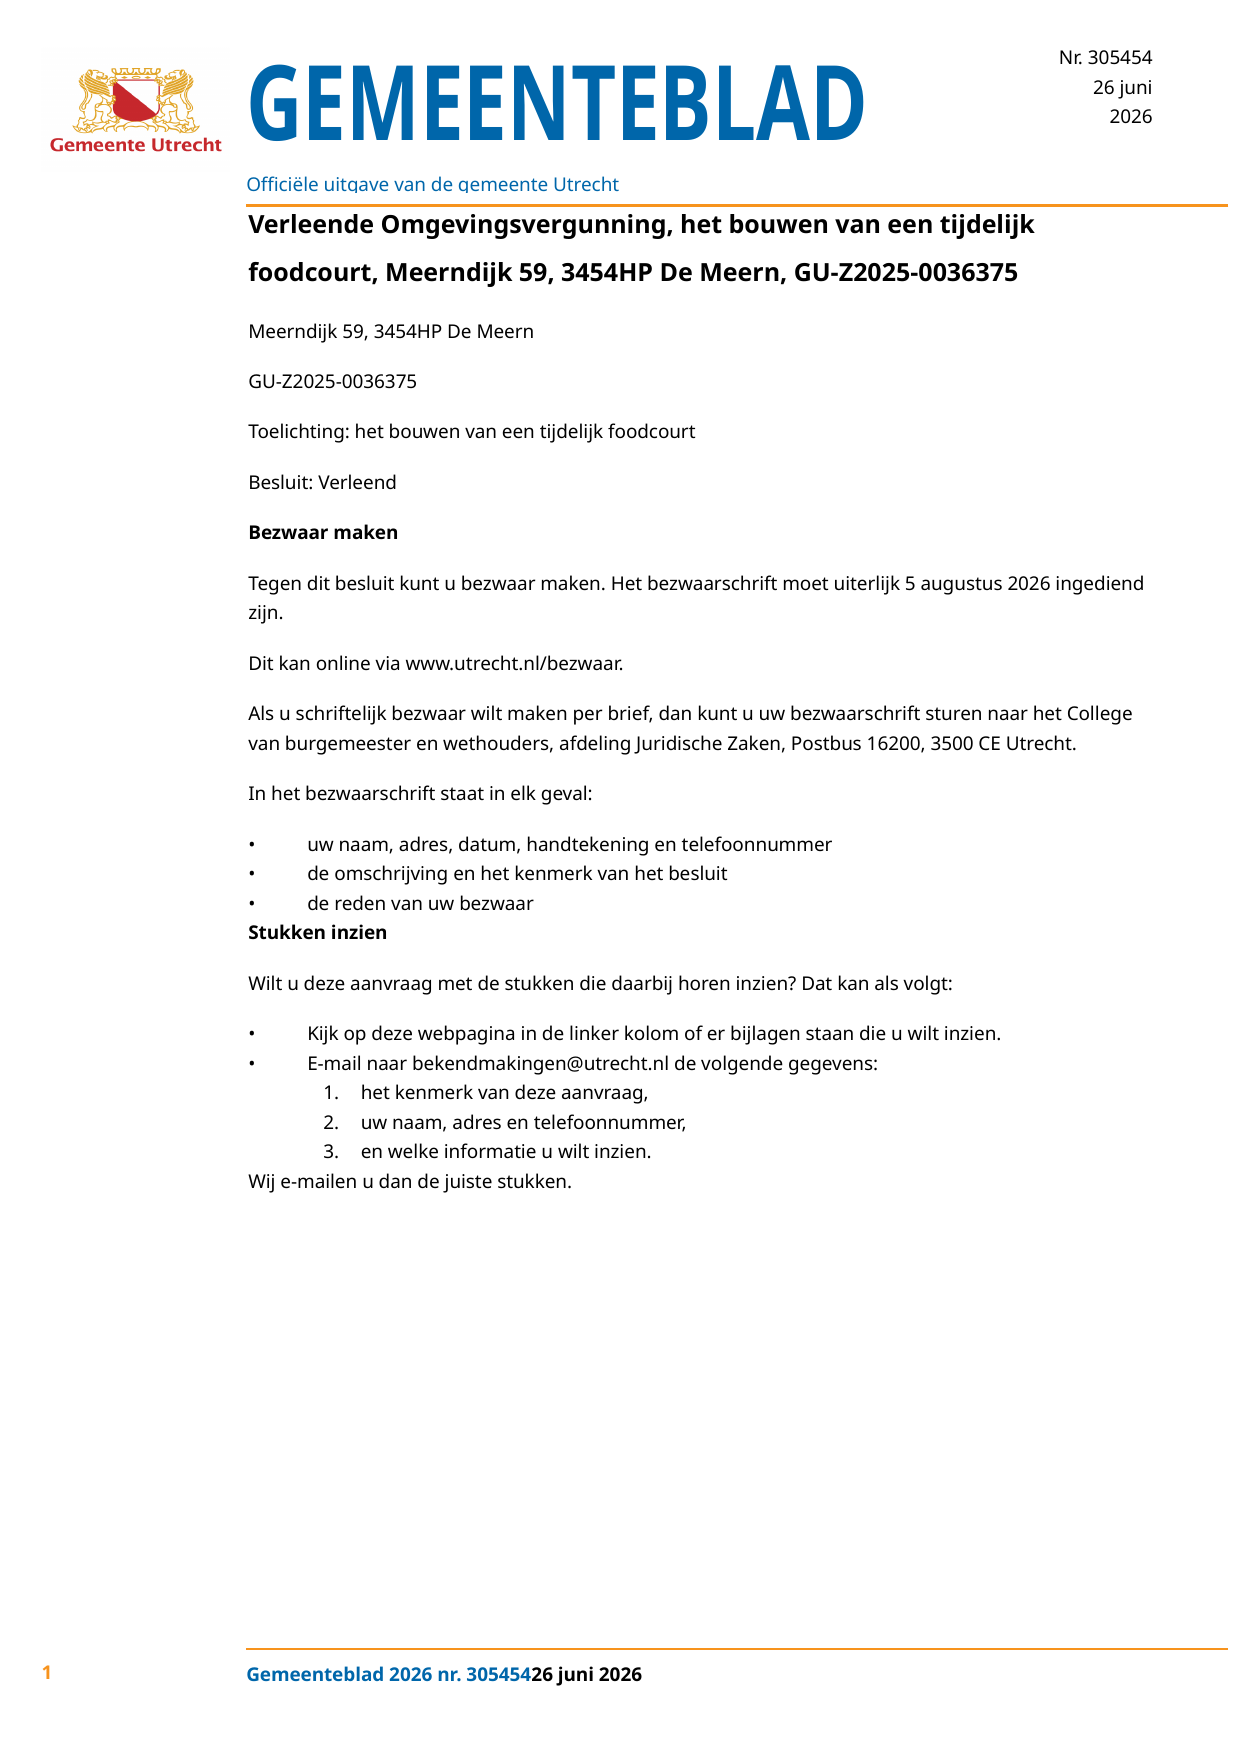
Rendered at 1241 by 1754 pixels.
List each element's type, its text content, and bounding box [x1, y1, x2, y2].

text Toelichting: het bouwen van een tijdelijk foodcourt [248, 419, 1152, 444]
list Kijk op deze webpagina in de linker kolom of er bijlagen staan die u wilt inzien. [248, 1020, 1152, 1046]
list uw naam, adres en telefoonnummer, [323, 1109, 1152, 1135]
picture [41, 47, 231, 172]
text In het bezwaarschrift staat in elk geval: [248, 780, 1152, 806]
text Bezwaar maken [248, 519, 1152, 545]
text Meerndijk 59, 3454HP De Meern [248, 318, 1152, 344]
text GU-Z2025-0036375 [248, 368, 1152, 394]
list en welke informatie u wilt inzien. [323, 1139, 1152, 1164]
list het kenmerk van deze aanvraag, [323, 1079, 1152, 1105]
list de reden van uw bezwaar [248, 890, 1152, 916]
list uw naam, adres, datum, handtekening en telefoonnummer [248, 831, 1152, 857]
text Verleende Omgevingsvergunning, het bouwen van een tijdelijk foodcourt, Meerndijk 59, 3454HP De Meern, GU-Z2025-0036375 [248, 207, 1152, 288]
text Besluit: Verleend [248, 469, 1152, 495]
text Als u schriftelijk bezwaar wilt maken per brief, dan kunt u uw bezwaarschrift sturen naar het College van burgemeester en wethouders, afdeling Juridische Zaken, Postbus 16200, 3500 CE Utrecht. [248, 700, 1152, 756]
text Dit kan online via www.utrecht.nl/bezwaar. [248, 650, 1152, 676]
list de omschrijving en het kenmerk van het besluit [248, 860, 1152, 886]
text Stukken inzien [248, 919, 1152, 945]
text Wij e-mailen u dan de juiste stukken. [248, 1168, 1152, 1194]
text Tegen dit besluit kunt u bezwaar maken. Het bezwaarschrift moet uiterlijk 5 augustus 2026 ingediend zijn. [248, 570, 1152, 625]
list E-mail naar bekendmakingen@utrecht.nl de volgende gegevens: [248, 1050, 1152, 1076]
text Wilt u deze aanvraag met de stukken die daarbij horen inzien? Dat kan als volgt: [248, 970, 1152, 996]
